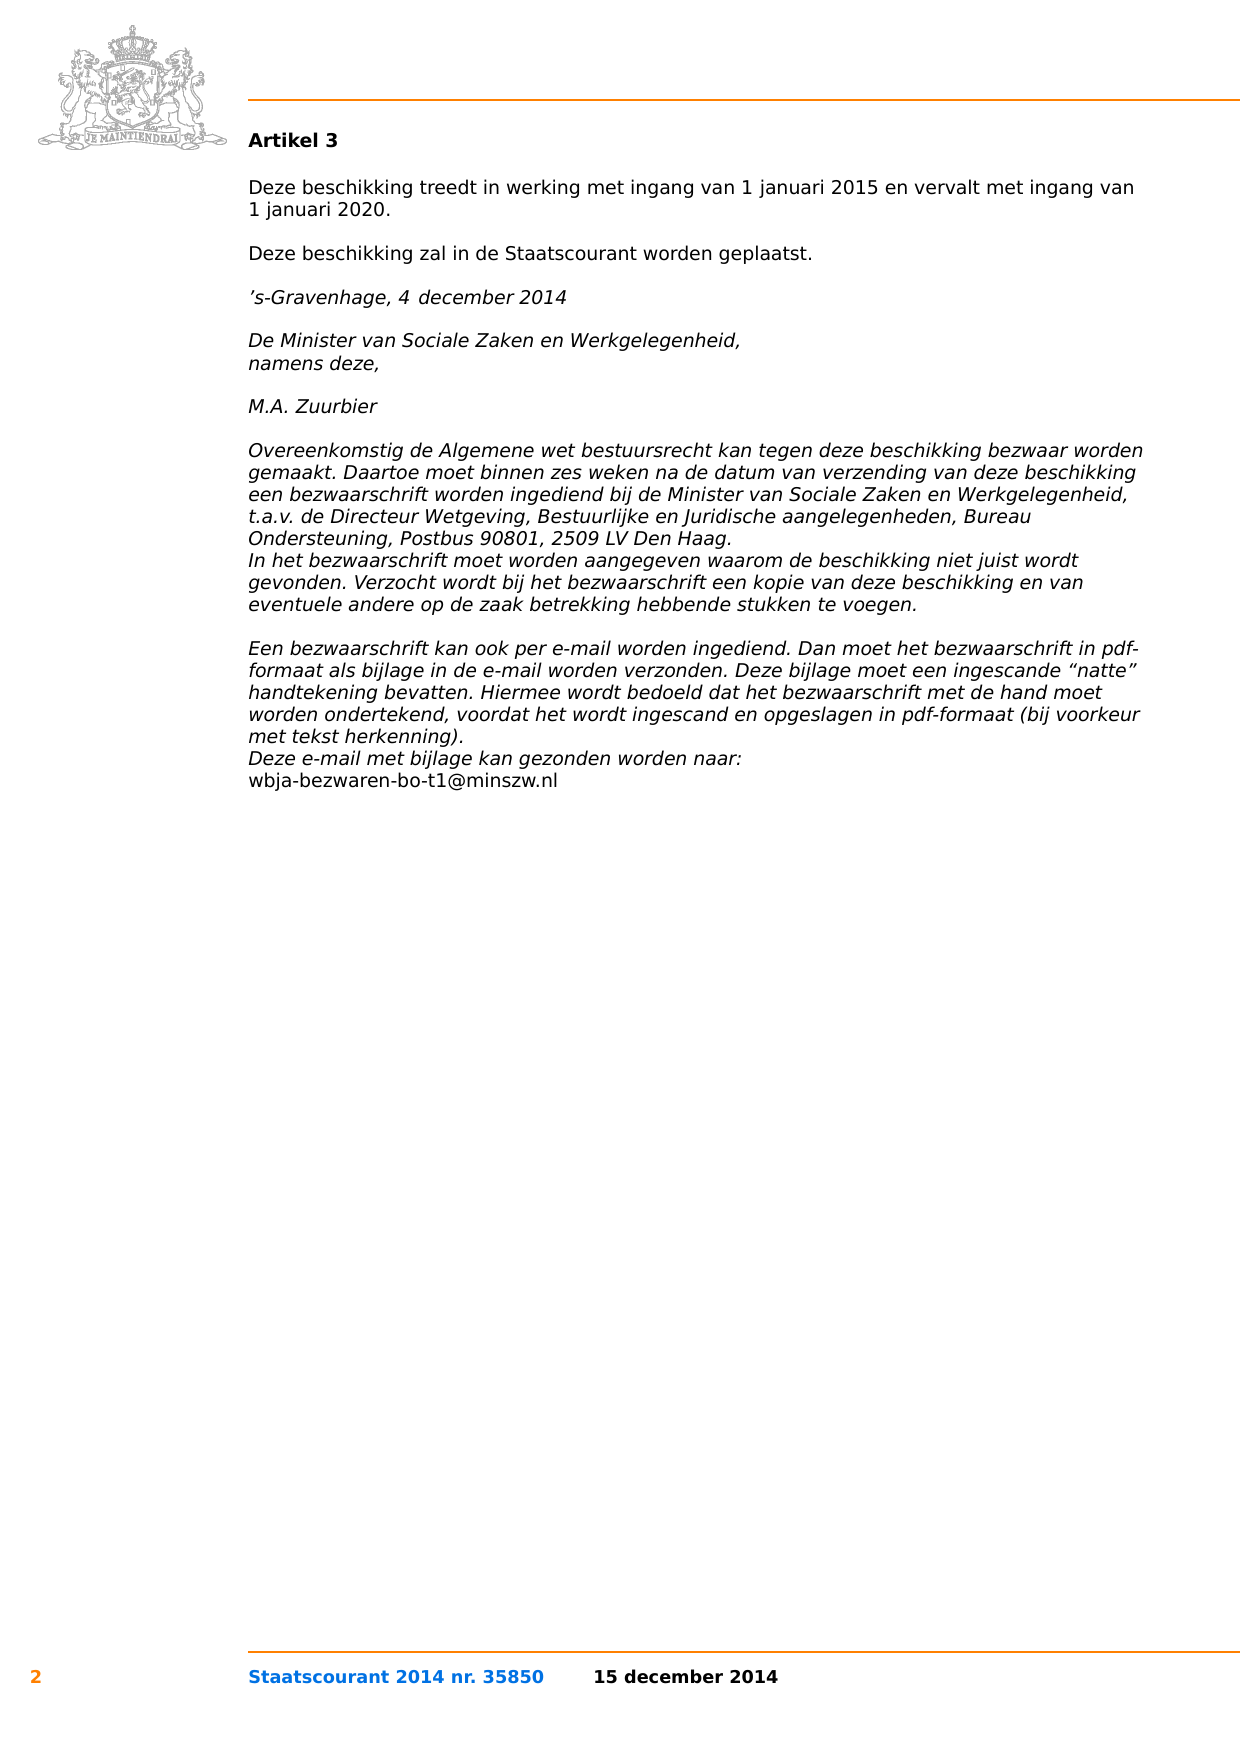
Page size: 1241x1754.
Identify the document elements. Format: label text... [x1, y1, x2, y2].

subtitle Artikel 3 [248, 130, 1163, 152]
text In het bezwaarschrift moet worden aangegeven waarom de beschikking niet juist wordt gevonden. Verzocht wordt bij het bezwaarschrift een kopie van deze beschikking en van eventuele andere op de zaak betrekking hebbende stukken te voegen. [248, 550, 1163, 616]
text wbja-bezwaren-bo-t1@minszw.nl [248, 770, 1163, 792]
text ’s-Gravenhage, 4 december 2014 [248, 287, 1163, 308]
text Deze e-mail met bijlage kan gezonden worden naar: [248, 748, 1163, 770]
text Een bezwaarschrift kan ook per e-mail worden ingediend. Dan moet het bezwaarschrift in pdf-formaat als bijlage in de e-mail worden verzonden. Deze bijlage moet een ingescande “natte” handtekening bevatten. Hiermee wordt bedoeld dat het bezwaarschrift met de hand moet worden ondertekend, voordat het wordt ingescand en opgeslagen in pdf-formaat (bij voorkeur met tekst herkenning). [248, 638, 1163, 748]
text De Minister van Sociale Zaken en Werkgelegenheid, namens deze, M.A. Zuurbier [248, 330, 1163, 418]
text Overeenkomstig de Algemene wet bestuursrecht kan tegen deze beschikking bezwaar worden gemaakt. Daartoe moet binnen zes weken na de datum van verzending van deze beschikking een bezwaarschrift worden ingediend bij de Minister van Sociale Zaken en Werkgelegenheid, t.a.v. de Directeur Wetgeving, Bestuurlijke en Juridische aangelegenheden, Bureau Ondersteuning, Postbus 90801, 2509 LV Den Haag. [248, 440, 1163, 550]
text Deze beschikking treedt in werking met ingang van 1 januari 2015 en vervalt met ingang van 1 januari 2020. [248, 177, 1163, 221]
text Deze beschikking zal in de Staatscourant worden geplaatst. [248, 243, 1163, 265]
picture [38, 25, 227, 150]
